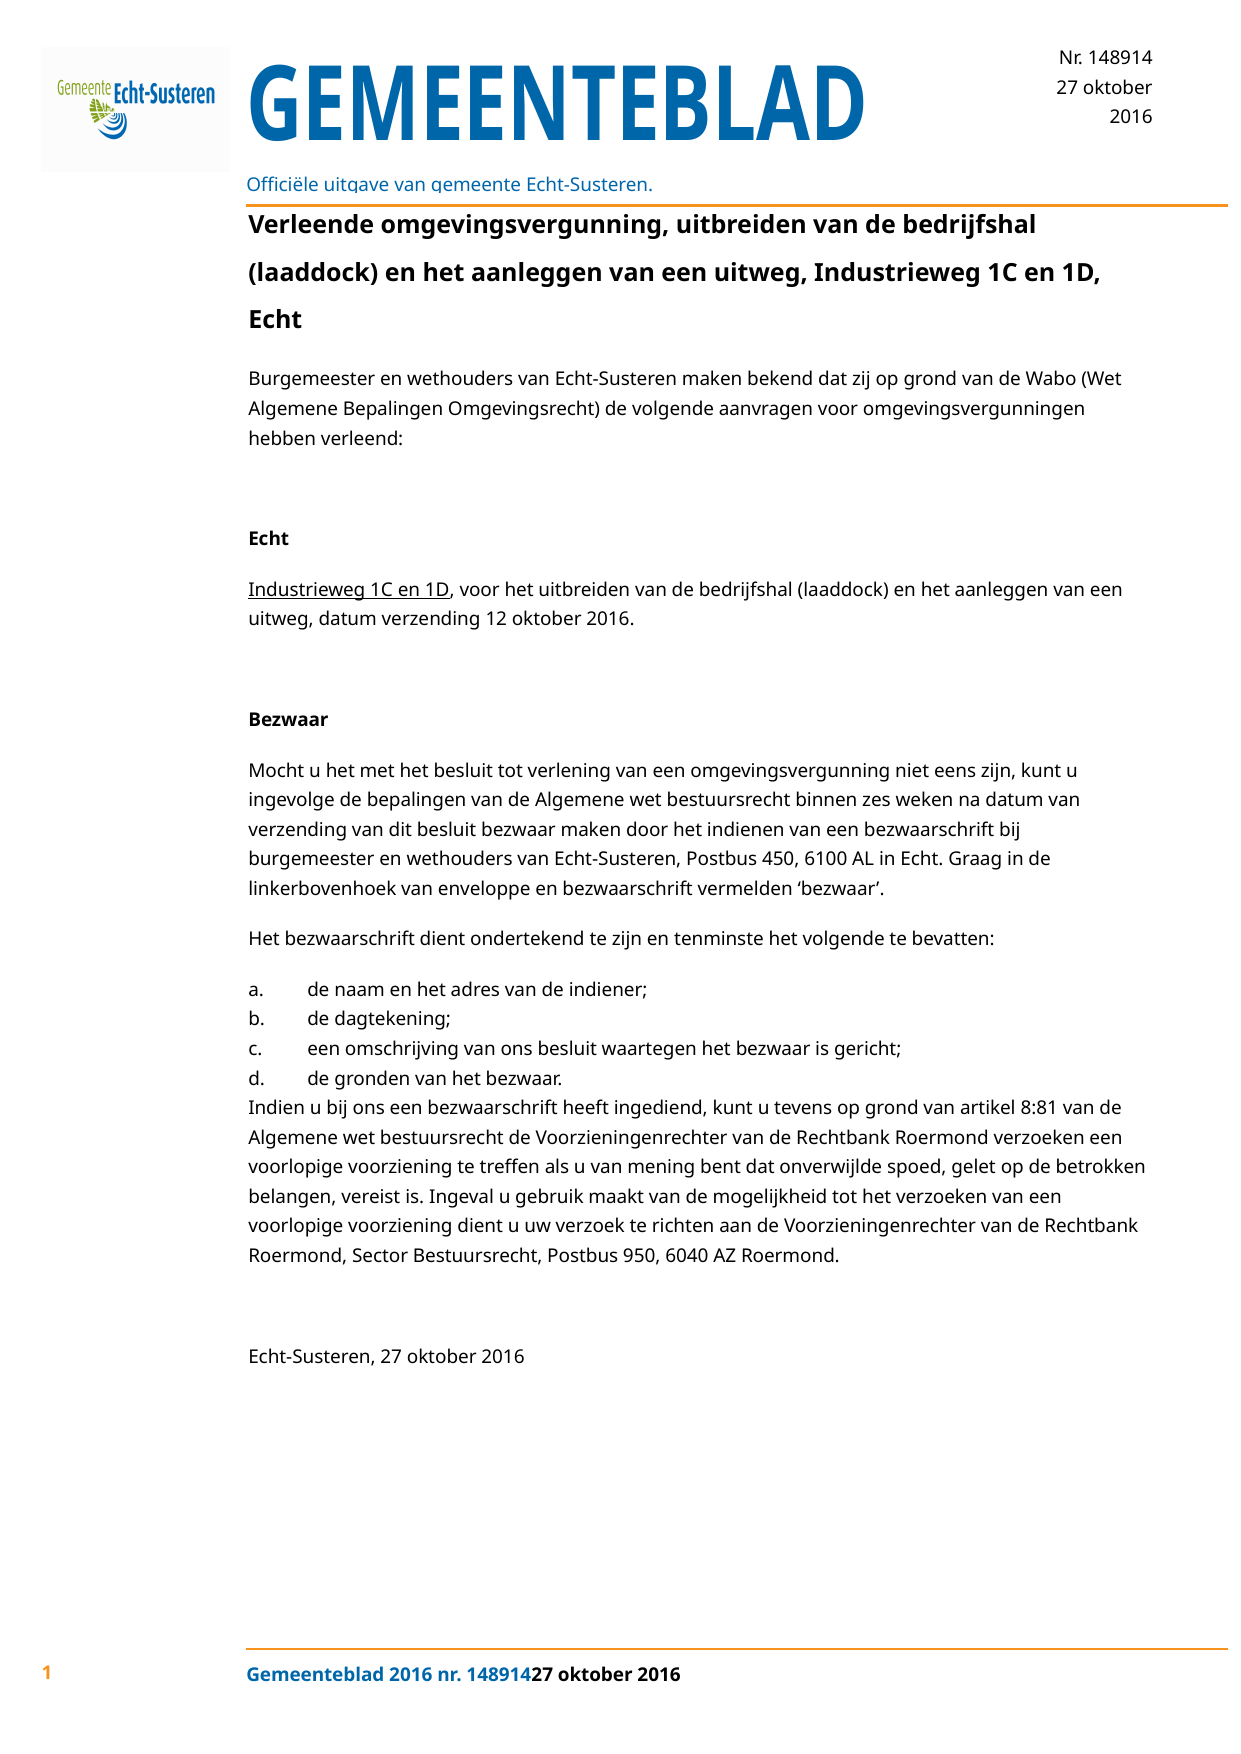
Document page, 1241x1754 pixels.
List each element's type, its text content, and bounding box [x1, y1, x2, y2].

text Echt [248, 526, 1152, 551]
text Echt-Susteren, 27 oktober 2016 [248, 1343, 1152, 1369]
picture [41, 47, 231, 172]
text Indien u bij ons een bezwaarschrift heeft ingediend, kunt u tevens op grond van artikel 8:81 van de Algemene wet bestuursrecht de Voorzieningenrechter van de Rechtbank Roermond verzoeken een voorlopige voorziening te treffen als u van mening bent dat onverwijlde spoed, gelet op de betrokken belangen, vereist is. Ingeval u gebruik maakt van de mogelijkheid tot het verzoeken van een voorlopige voorziening dient u uw verzoek te richten aan de Voorzieningenrechter van de Rechtbank Roermond, Sector Bestuursrecht, Postbus 950, 6040 AZ Roermond. [248, 1094, 1152, 1268]
text Mocht u het met het besluit tot verlening van een omgevingsvergunning niet eens zijn, kunt u ingevolge de bepalingen van de Algemene wet bestuursrecht binnen zes weken na datum van verzending van dit besluit bezwaar maken door het indienen van een bezwaarschrift bij burgemeester en wethouders van Echt-Susteren, Postbus 450, 6100 AL in Echt. Graag in de linkerbovenhoek van enveloppe en bezwaarschrift vermelden ‘bezwaar’. [248, 757, 1152, 901]
text Burgemeester en wethouders van Echt-Susteren maken bekend dat zij op grond van de Wabo (Wet Algemene Bepalingen Omgevingsrecht) de volgende aanvragen voor omgevingsvergunningen hebben verleend: [248, 366, 1152, 450]
list de naam en het adres van de indiener; [248, 976, 1152, 1002]
text Industrieweg 1C en 1D, voor het uitbreiden van de bedrijfshal (laaddock) en het aanleggen van een uitweg, datum verzending 12 oktober 2016. [248, 576, 1152, 631]
text Het bezwaarschrift dient ondertekend te zijn en tenminste het volgende te bevatten: [248, 926, 1152, 951]
list een omschrijving van ons besluit waartegen het bezwaar is gericht; [248, 1035, 1152, 1061]
text Verleende omgevingsvergunning, uitbreiden van de bedrijfshal (laaddock) en het aanleggen van een uitweg, Industrieweg 1C en 1D, Echt [248, 207, 1152, 336]
list de gronden van het bezwaar. [248, 1065, 1152, 1090]
text Bezwaar [248, 706, 1152, 732]
list de dagtekening; [248, 1006, 1152, 1031]
